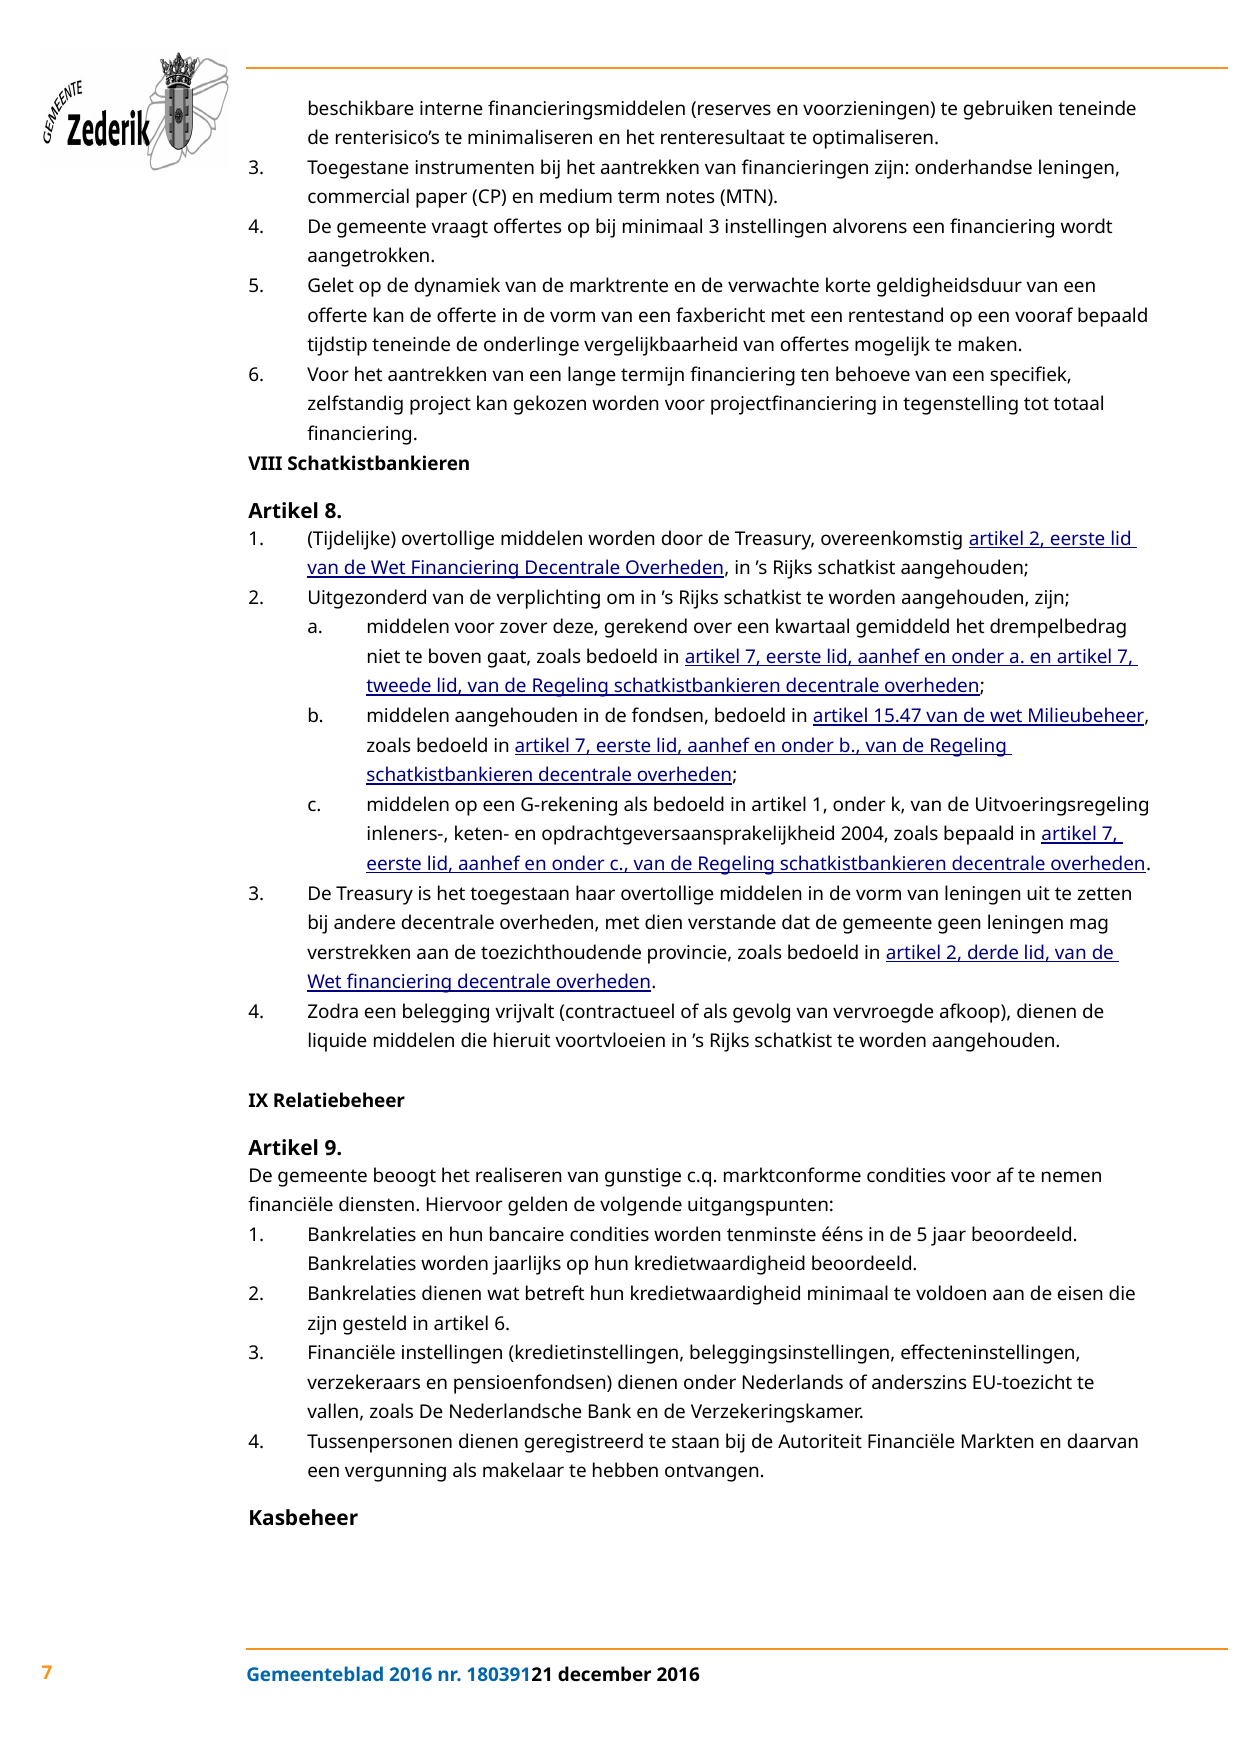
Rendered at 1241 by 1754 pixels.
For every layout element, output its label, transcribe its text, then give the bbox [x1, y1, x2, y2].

list Zodra een belegging vrijvalt (contractueel of als gevolg van vervroegde afkoop), dienen de liquide middelen die hieruit voortvloeien in ’s Rijks schatkist te worden aangehouden. [248, 998, 1152, 1053]
text De gemeente beoogt het realiseren van gunstige c.q. marktconforme condities voor af te nemen financiële diensten. Hiervoor gelden de volgende uitgangspunten: [248, 1162, 1152, 1217]
text IX Relatiebeheer [248, 1087, 1152, 1113]
text Kasbeheer [248, 1503, 1152, 1532]
list Bankrelaties dienen wat betreft hun kredietwaardigheid minimaal te voldoen aan de eisen die zijn gesteld in artikel 6. [248, 1280, 1152, 1336]
text VIII Schatkistbankieren [248, 450, 1152, 476]
list Voor het aantrekken van een lange termijn financiering ten behoeve van een specifiek, zelfstandig project kan gekozen worden voor projectfinanciering in tegenstelling tot totaal financiering. [248, 361, 1152, 446]
list De gemeente vraagt offertes op bij minimaal 3 instellingen alvorens een financiering wordt aangetrokken. [248, 213, 1152, 268]
text Artikel 9. [248, 1133, 1152, 1162]
list beschikbare interne financieringsmiddelen (reserves en voorzieningen) te gebruiken teneinde de renterisico’s te minimaliseren en het renteresultaat te optimaliseren. [248, 95, 1152, 150]
list Tussenpersonen dienen geregistreerd te staan bij de Autoriteit Financiële Markten en daarvan een vergunning als makelaar te hebben ontvangen. [248, 1428, 1152, 1483]
list Uitgezonderd van de verplichting om in ’s Rijks schatkist te worden aangehouden, zijn; [248, 584, 1152, 610]
list Toegestane instrumenten bij het aantrekken van financieringen zijn: onderhandse leningen, commercial paper (CP) en medium term notes (MTN). [248, 154, 1152, 209]
list Bankrelaties en hun bancaire condities worden tenminste ééns in de 5 jaar beoordeeld. Bankrelaties worden jaarlijks op hun kredietwaardigheid beoordeeld. [248, 1221, 1152, 1276]
list middelen voor zover deze, gerekend over een kwartaal gemiddeld het drempelbedrag niet te boven gaat, zoals bedoeld in artikel 7, eerste lid, aanhef en onder a. en artikel 7, tweede lid, van de Regeling schatkistbankieren decentrale overheden; [307, 613, 1152, 698]
list middelen op een G-rekening als bedoeld in artikel 1, onder k, van de Uitvoeringsregeling inleners-, keten- en opdrachtgeversaansprakelijkheid 2004, zoals bepaald in artikel 7, eerste lid, aanhef en onder c., van de Regeling schatkistbankieren decentrale overheden. [307, 791, 1152, 876]
list Gelet op de dynamiek van de marktrente en de verwachte korte geldigheidsduur van een offerte kan de offerte in de vorm van een faxbericht met een rentestand op een vooraf bepaald tijdstip teneinde de onderlinge vergelijkbaarheid van offertes mogelijk te maken. [248, 272, 1152, 357]
list De Treasury is het toegestaan haar overtollige middelen in de vorm van leningen uit te zetten bij andere decentrale overheden, met dien verstande dat de gemeente geen leningen mag verstrekken aan de toezichthoudende provincie, zoals bedoeld in artikel 2, derde lid, van de Wet financiering decentrale overheden. [248, 880, 1152, 994]
list middelen aangehouden in de fondsen, bedoeld in artikel 15.47 van de wet Milieubeheer, zoals bedoeld in artikel 7, eerste lid, aanhef en onder b., van de Regeling schatkistbankieren decentrale overheden; [307, 702, 1152, 787]
text Artikel 8. [248, 496, 1152, 525]
list (Tijdelijke) overtollige middelen worden door de Treasury, overeenkomstig artikel 2, eerste lid van de Wet Financiering Decentrale Overheden, in ’s Rijks schatkist aangehouden; [248, 525, 1152, 580]
picture [41, 47, 231, 172]
list Financiële instellingen (kredietinstellingen, beleggingsinstellingen, effecteninstellingen, verzekeraars en pensioenfondsen) dienen onder Nederlands of anderszins EU-toezicht te vallen, zoals De Nederlandsche Bank en de Verzekeringskamer. [248, 1339, 1152, 1424]
